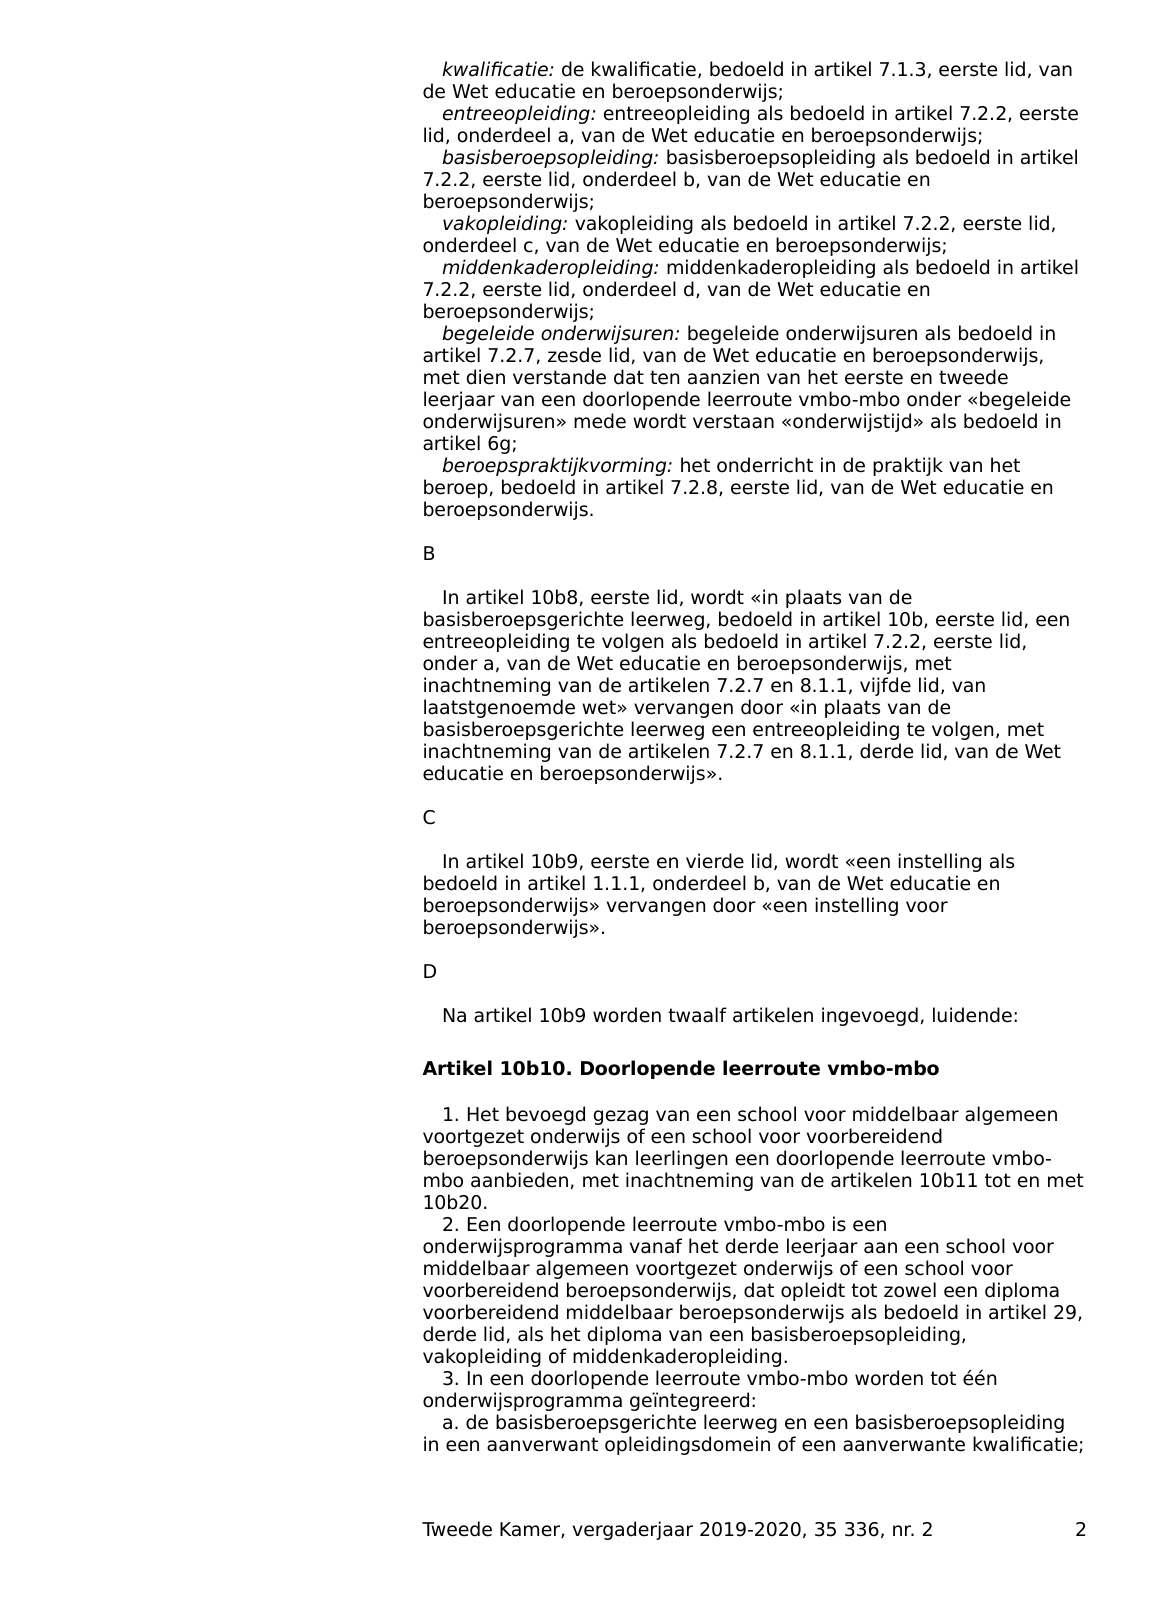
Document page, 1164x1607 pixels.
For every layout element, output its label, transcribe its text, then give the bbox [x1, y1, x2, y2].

text 1. Het bevoegd gezag van een school voor middelbaar algemeen voortgezet onderwijs of een school voor voorbereidend beroepsonderwijs kan leerlingen een doorlopende leerroute vmbo-mbo aanbieden, met inachtneming van de artikelen 10b11 tot en met 10b20. [422, 1104, 1087, 1214]
text basisberoepsopleiding: basisberoepsopleiding als bedoeld in artikel 7.2.2, eerste lid, onderdeel b, van de Wet educatie en beroepsonderwijs; [422, 147, 1087, 213]
text 3. In een doorlopende leerroute vmbo-mbo worden tot één onderwijsprogramma geïntegreerd: [422, 1368, 1087, 1412]
text B [422, 543, 1087, 565]
text begeleide onderwijsuren: begeleide onderwijsuren als bedoeld in artikel 7.2.7, zesde lid, van de Wet educatie en beroepsonderwijs, met dien verstande dat ten aanzien van het eerste en tweede leerjaar van een doorlopende leerroute vmbo-mbo onder «begeleide onderwijsuren» mede wordt verstaan «onderwijstijd» als bedoeld in artikel 6g; [422, 323, 1087, 455]
text kwalificatie: de kwalificatie, bedoeld in artikel 7.1.3, eerste lid, van de Wet educatie en beroepsonderwijs; [422, 59, 1087, 103]
text C [422, 807, 1087, 829]
text beroepspraktijkvorming: het onderricht in de praktijk van het beroep, bedoeld in artikel 7.2.8, eerste lid, van de Wet educatie en beroepsonderwijs. [422, 455, 1087, 521]
text middenkaderopleiding: middenkaderopleiding als bedoeld in artikel 7.2.2, eerste lid, onderdeel d, van de Wet educatie en beroepsonderwijs; [422, 257, 1087, 323]
text In artikel 10b9, eerste en vierde lid, wordt «een instelling als bedoeld in artikel 1.1.1, onderdeel b, van de Wet educatie en beroepsonderwijs» vervangen door «een instelling voor beroepsonderwijs». [422, 851, 1087, 939]
text 2. Een doorlopende leerroute vmbo-mbo is een onderwijsprogramma vanaf het derde leerjaar aan een school voor middelbaar algemeen voortgezet onderwijs of een school voor voorbereidend beroepsonderwijs, dat opleidt tot zowel een diploma voorbereidend middelbaar beroepsonderwijs als bedoeld in artikel 29, derde lid, als het diploma van een basisberoepsopleiding, vakopleiding of middenkaderopleiding. [422, 1214, 1087, 1368]
text In artikel 10b8, eerste lid, wordt «in plaats van de basisberoepsgerichte leerweg, bedoeld in artikel 10b, eerste lid, een entreeopleiding te volgen als bedoeld in artikel 7.2.2, eerste lid, onder a, van de Wet educatie en beroepsonderwijs, met inachtneming van de artikelen 7.2.7 en 8.1.1, vijfde lid, van laatstgenoemde wet» vervangen door «in plaats van de basisberoepsgerichte leerweg een entreeopleiding te volgen, met inachtneming van de artikelen 7.2.7 en 8.1.1, derde lid, van de Wet educatie en beroepsonderwijs». [422, 587, 1087, 785]
text D [422, 961, 1087, 983]
text Na artikel 10b9 worden twaalf artikelen ingevoegd, luidende: [422, 1005, 1087, 1027]
text a. de basisberoepsgerichte leerweg en een basisberoepsopleiding in een aanverwant opleidingsdomein of een aanverwante kwalificatie; [422, 1412, 1087, 1456]
text entreeopleiding: entreeopleiding als bedoeld in artikel 7.2.2, eerste lid, onderdeel a, van de Wet educatie en beroepsonderwijs; [422, 103, 1087, 147]
subtitle Artikel 10b10. Doorlopende leerroute vmbo-mbo [422, 1057, 1087, 1079]
text vakopleiding: vakopleiding als bedoeld in artikel 7.2.2, eerste lid, onderdeel c, van de Wet educatie en beroepsonderwijs; [422, 213, 1087, 257]
